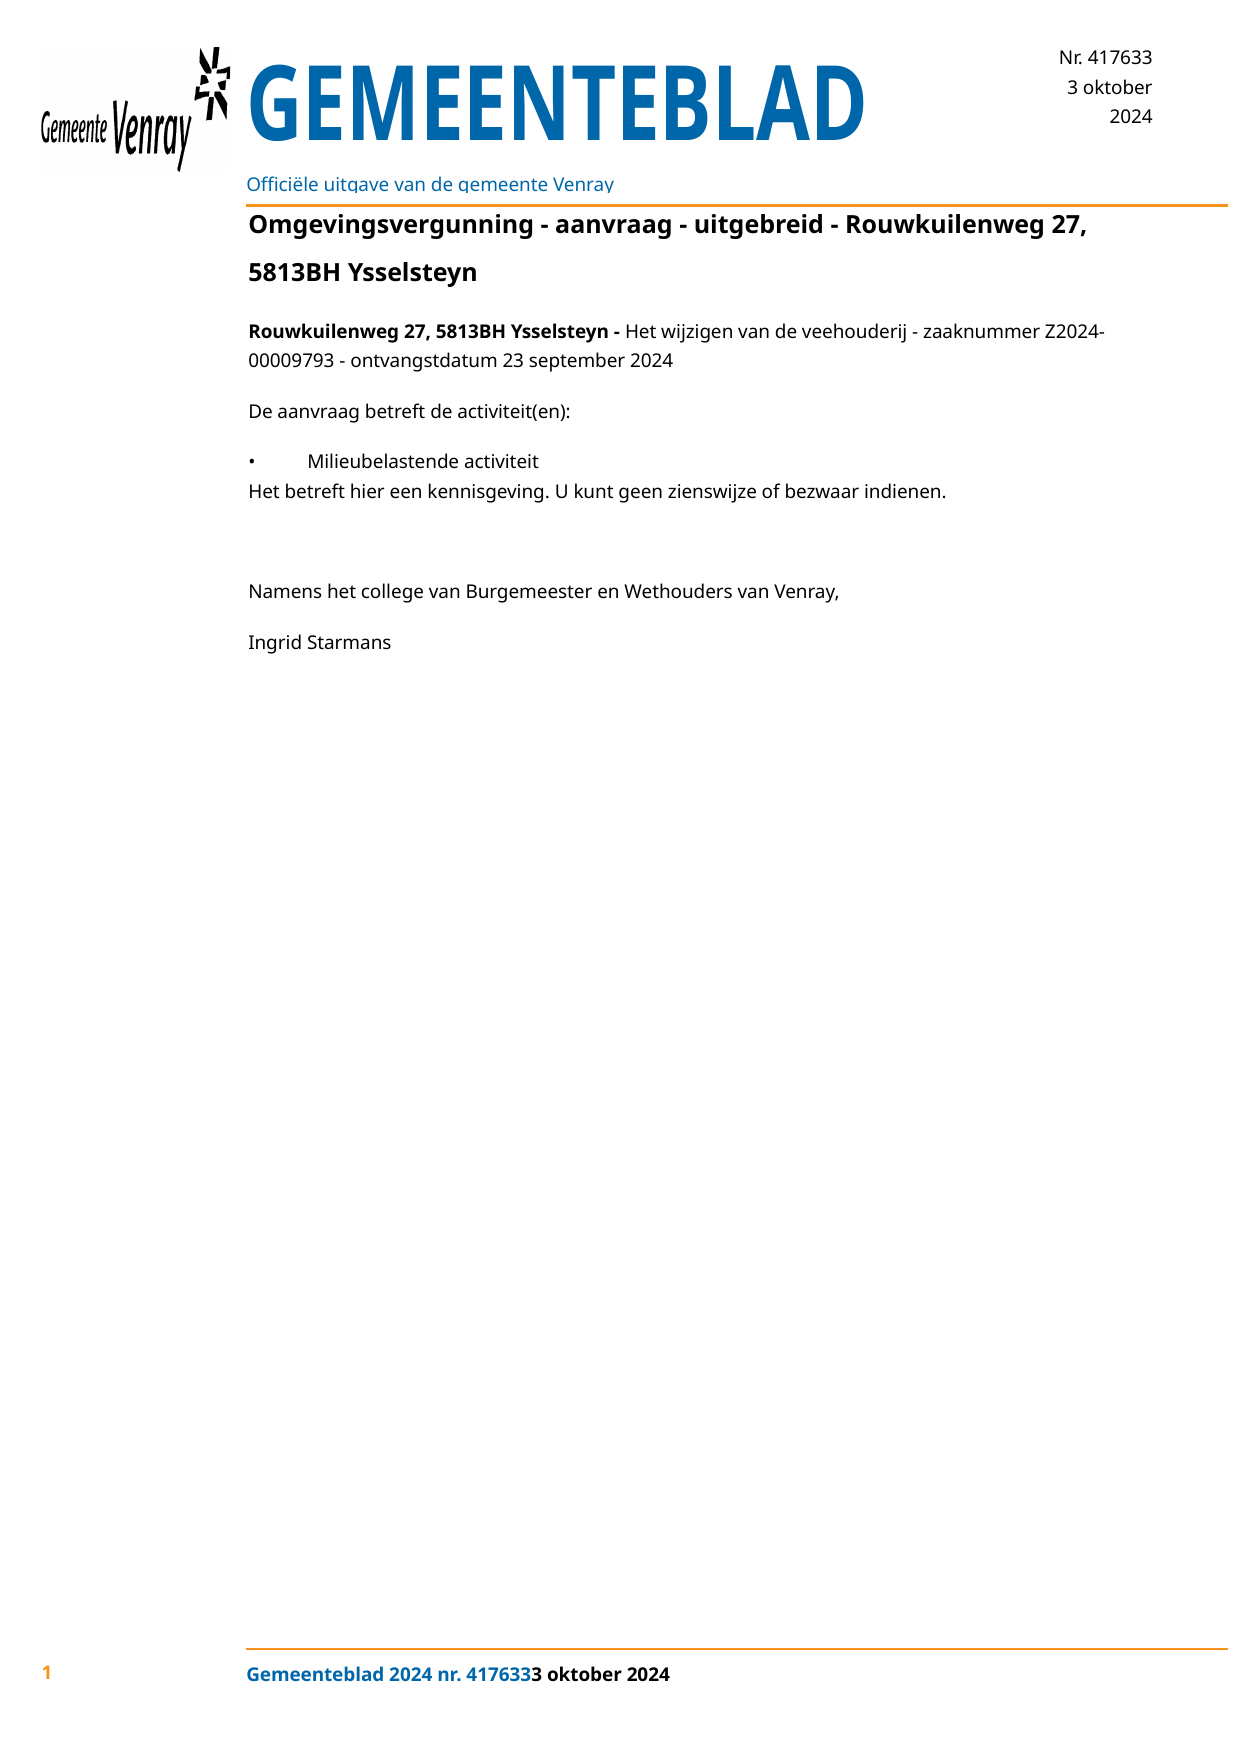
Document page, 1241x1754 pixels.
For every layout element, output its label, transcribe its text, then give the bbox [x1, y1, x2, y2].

text Omgevingsvergunning - aanvraag - uitgebreid - Rouwkuilenweg 27, 5813BH Ysselsteyn [248, 207, 1152, 288]
text Namens het college van Burgemeester en Wethouders van Venray, [248, 579, 1152, 604]
text De aanvraag betreft de activiteit(en): [248, 398, 1152, 424]
list Milieubelastende activiteit [248, 448, 1152, 474]
text Het betreft hier een kennisgeving. U kunt geen zienswijze of bezwaar indienen. [248, 478, 1152, 504]
text Ingrid Starmans [248, 629, 1152, 655]
text Rouwkuilenweg 27, 5813BH Ysselsteyn - Het wijzigen van de veehouderij - zaaknummer Z2024-00009793 - ontvangstdatum 23 september 2024 [248, 318, 1152, 373]
picture [41, 47, 231, 172]
